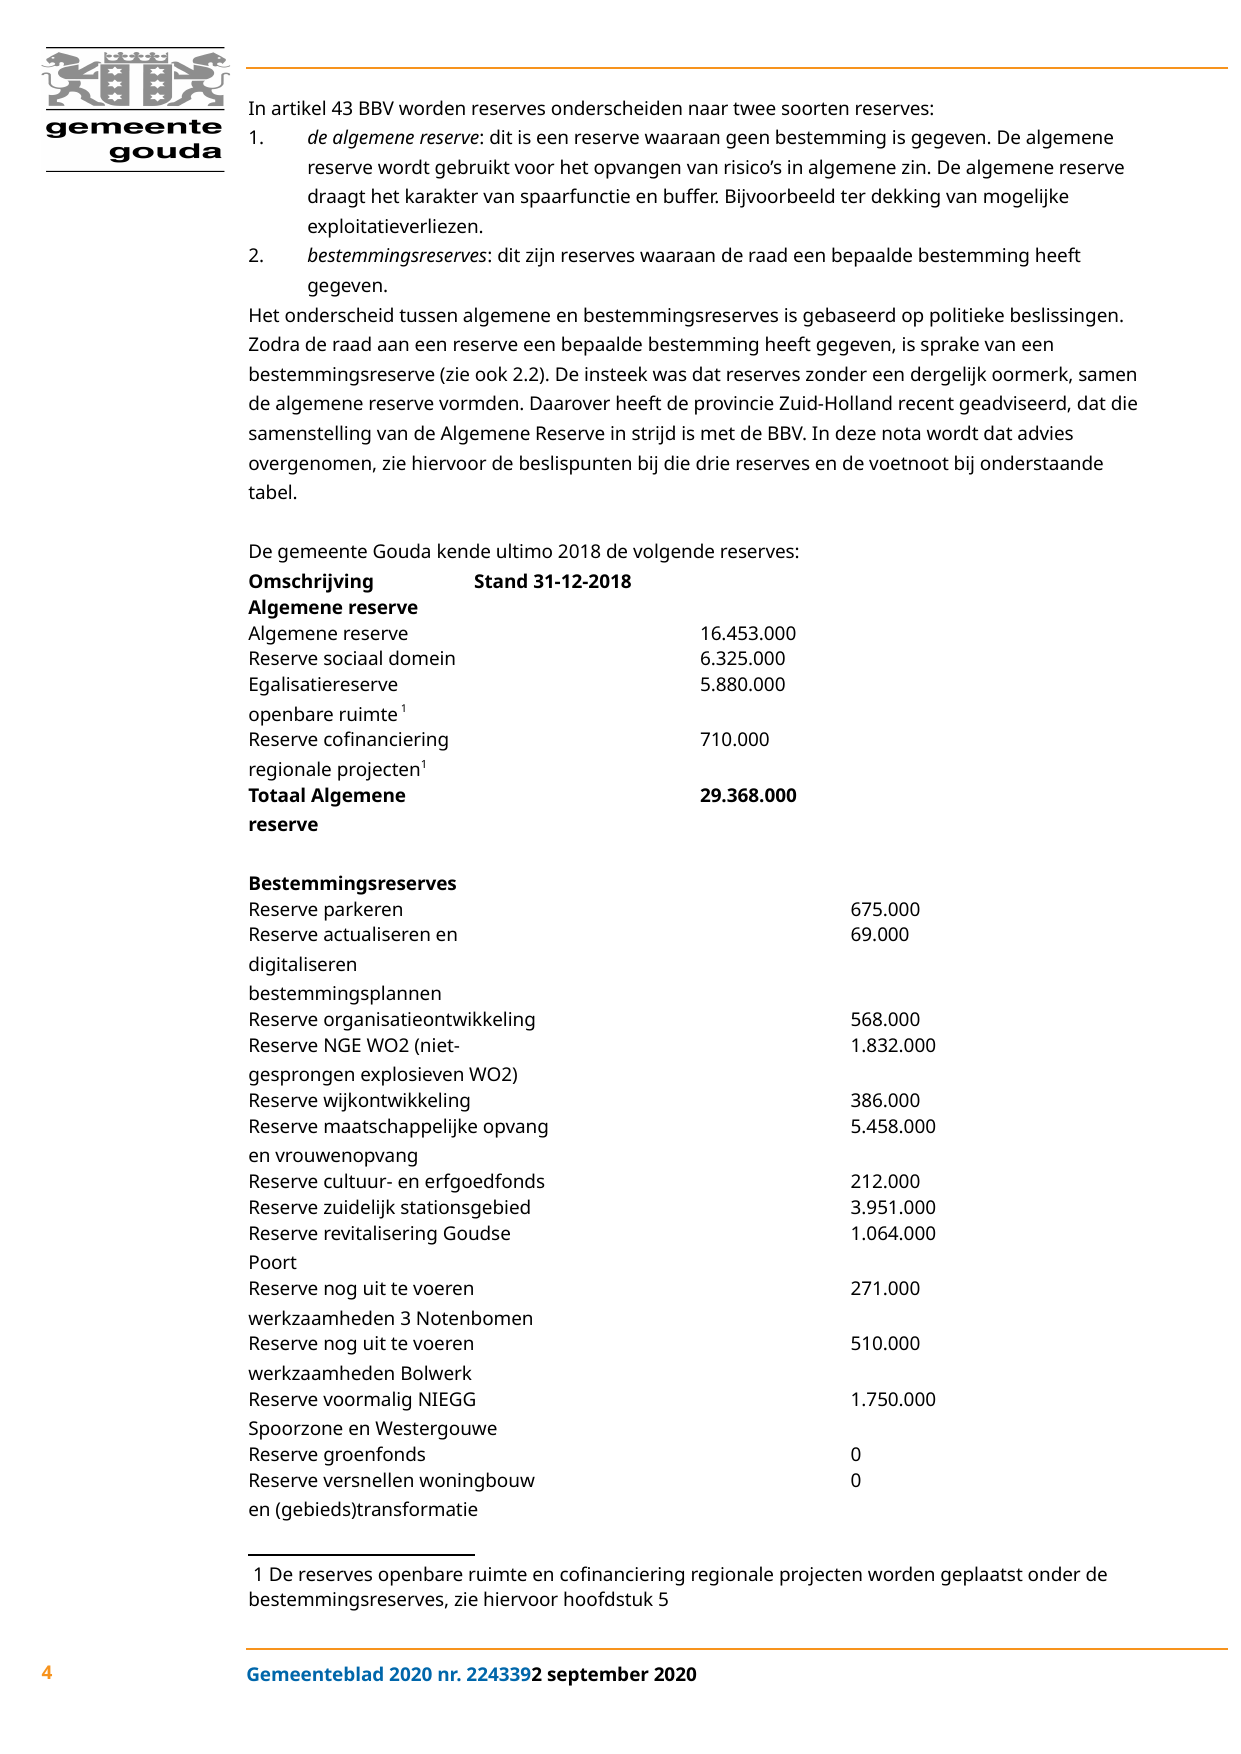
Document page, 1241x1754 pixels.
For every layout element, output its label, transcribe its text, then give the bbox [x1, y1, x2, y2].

table_cell Algemene reserve [248, 620, 474, 645]
table_cell [549, 1441, 850, 1467]
table_cell [700, 594, 926, 620]
table_cell 675.000 [850, 896, 1152, 921]
table_cell [549, 1088, 850, 1113]
table_cell [926, 726, 1152, 782]
table_cell Reserve organisatieontwikkeling [248, 1006, 549, 1032]
table_header Omschrijving [248, 568, 474, 594]
table_cell [474, 782, 700, 837]
table_cell Reserve maatschappelijke opvang en vrouwenopvang [248, 1113, 549, 1168]
table_cell 16.453.000 [700, 620, 926, 645]
table_cell Totaal Algemene reserve [248, 782, 474, 837]
table_cell Reserve parkeren [248, 896, 549, 921]
table_cell Reserve groenfonds [248, 1441, 549, 1467]
table_cell 5.458.000 [850, 1113, 1152, 1168]
table_cell 3.951.000 [850, 1194, 1152, 1220]
list de algemene reserve: dit is een reserve waaraan geen bestemming is gegeven. De algemene reserve wordt gebruikt voor het opvangen van risico’s in algemene zin. De algemene reserve draagt het karakter van spaarfunctie en buffer. Bijvoorbeeld ter dekking van mogelijke exploitatieverliezen. [248, 124, 1152, 239]
table_cell Reserve sociaal domein [248, 645, 474, 671]
list bestemmingsreserves: dit zijn reserves waaraan de raad een bepaalde bestemming heeft gegeven. [248, 243, 1152, 298]
table_cell 5.880.000 [700, 671, 926, 726]
table_header Stand 31-12-2018 [474, 568, 1152, 594]
table_cell 212.000 [850, 1169, 1152, 1194]
table_cell [549, 1220, 850, 1275]
table_cell 69.000 [850, 921, 1152, 1006]
table_cell 710.000 [700, 726, 926, 782]
table_cell [474, 620, 700, 645]
table_cell Reserve NGE WO2 (niet-gesprongen explosieven WO2) [248, 1032, 549, 1087]
table_cell [549, 1113, 850, 1168]
table_header Bestemmingsreserves [248, 870, 549, 896]
table_cell [549, 1194, 850, 1220]
table_cell Egalisatiereserve openbare ruimte [248, 671, 474, 726]
table_cell [549, 1006, 850, 1032]
table_cell Reserve voormalig NIEGG Spoorzone en Westergouwe [248, 1386, 549, 1441]
table_cell [926, 782, 1152, 837]
table_cell 510.000 [850, 1331, 1152, 1386]
table_cell [474, 594, 700, 620]
table_cell [549, 1331, 850, 1386]
table_cell 1.064.000 [850, 1220, 1152, 1275]
table_cell Reserve actualiseren en digitaliseren bestemmingsplannen [248, 921, 549, 1006]
table_cell [549, 896, 850, 921]
table_cell [926, 620, 1152, 645]
table_cell [549, 1467, 850, 1522]
table_cell [926, 645, 1152, 671]
table_cell 1.832.000 [850, 1032, 1152, 1087]
table_cell Reserve cultuur- en erfgoedfonds [248, 1169, 549, 1194]
table_cell Reserve wijkontwikkeling [248, 1088, 549, 1113]
table_cell [549, 921, 850, 1006]
table_cell 29.368.000 [700, 782, 926, 837]
table_cell 0 [850, 1441, 1152, 1467]
text Het onderscheid tussen algemene en bestemmingsreserves is gebaseerd op politieke beslissingen. Zodra de raad aan een reserve een bepaalde bestemming heeft gegeven, is sprake van een bestemmingsreserve (zie ook 2.2). De insteek was dat reserves zonder een dergelijk oormerk, samen de algemene reserve vormden. Daarover heeft de provincie Zuid-Holland recent geadviseerd, dat die samenstelling van de Algemene Reserve in strijd is met de BBV. In deze nota wordt dat advies overgenomen, zie hiervoor de beslispunten bij die drie reserves en de voetnoot bij onderstaande tabel. [248, 302, 1152, 505]
table_cell Reserve zuidelijk stationsgebied [248, 1194, 549, 1220]
table_header [549, 870, 850, 896]
table_cell [549, 1169, 850, 1194]
table_cell Reserve cofinanciering regionale projecten1 [248, 726, 474, 782]
text De gemeente Gouda kende ultimo 2018 de volgende reserves: [248, 538, 1152, 564]
table_cell [474, 671, 700, 726]
table_cell 0 [850, 1467, 1152, 1522]
table_cell 1.750.000 [850, 1386, 1152, 1441]
text In artikel 43 BBV worden reserves onderscheiden naar twee soorten reserves: [248, 95, 1152, 121]
table_cell Reserve revitalisering Goudse Poort [248, 1220, 549, 1275]
table_cell 386.000 [850, 1088, 1152, 1113]
table_cell 6.325.000 [700, 645, 926, 671]
table_cell [474, 726, 700, 782]
table_cell Reserve nog uit te voeren werkzaamheden 3 Notenbomen [248, 1275, 549, 1331]
table_cell 271.000 [850, 1275, 1152, 1331]
table_cell [549, 1386, 850, 1441]
table_cell [926, 671, 1152, 726]
table_cell Algemene reserve [248, 594, 474, 620]
table_cell [549, 1032, 850, 1087]
table_cell [926, 594, 1152, 620]
table_cell [549, 1275, 850, 1331]
table_header [850, 870, 1152, 896]
table_cell Reserve nog uit te voeren werkzaamheden Bolwerk [248, 1331, 549, 1386]
picture [41, 47, 231, 172]
table_cell 568.000 [850, 1006, 1152, 1032]
table_cell Reserve versnellen woningbouw en (gebieds)transformatie [248, 1467, 549, 1522]
table_cell [474, 645, 700, 671]
